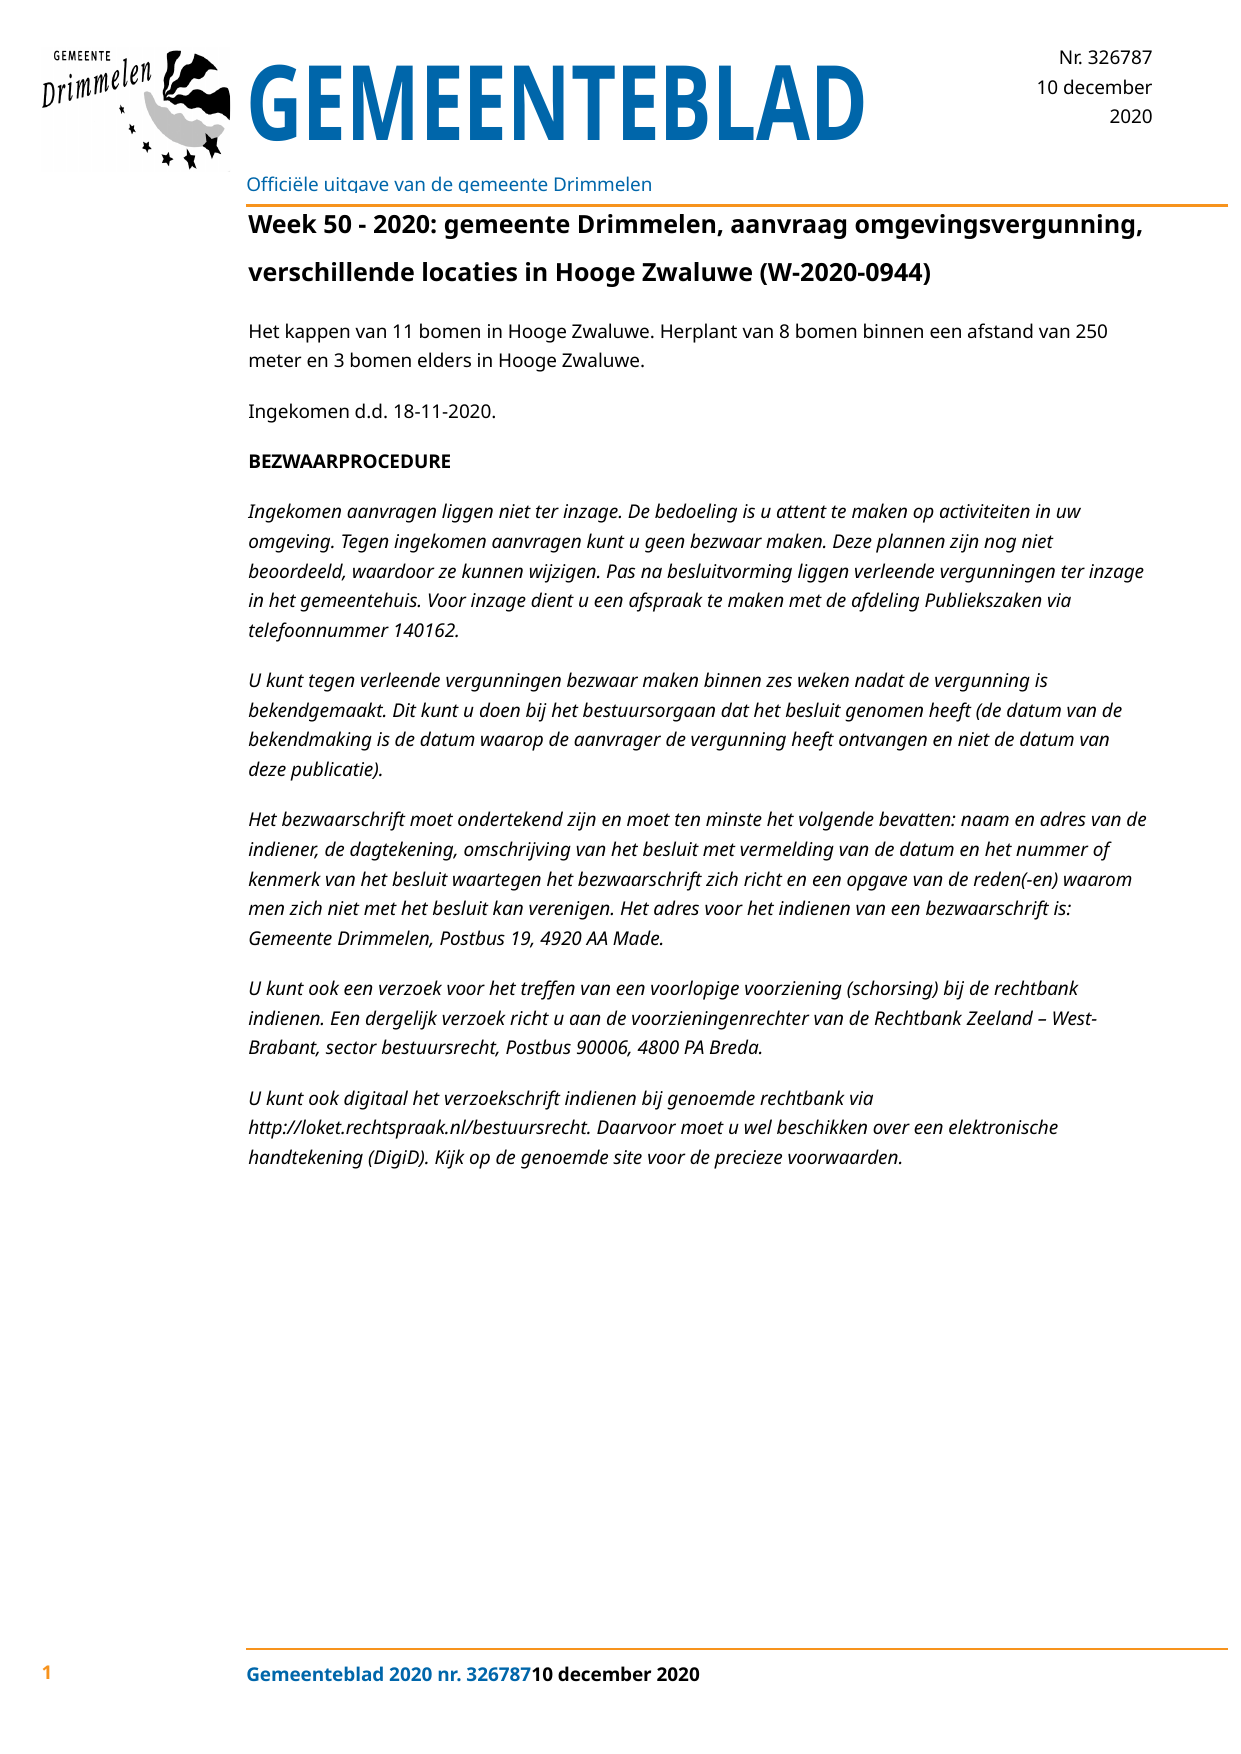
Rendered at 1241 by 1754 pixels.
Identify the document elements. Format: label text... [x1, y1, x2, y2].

text U kunt ook een verzoek voor het treffen van een voorlopige voorziening (schorsing) bij de rechtbank indienen. Een dergelijk verzoek richt u aan de voorzieningenrechter van de Rechtbank Zeeland – West-Brabant, sector bestuursrecht, Postbus 90006, 4800 PA Breda. [248, 975, 1152, 1060]
text Ingekomen d.d. 18-11-2020. [248, 398, 1152, 424]
text Week 50 - 2020: gemeente Drimmelen, aanvraag omgevingsvergunning, verschillende locaties in Hooge Zwaluwe (W-2020-0944) [248, 207, 1152, 288]
text BEZWAARPROCEDURE [248, 448, 1152, 474]
text U kunt tegen verleende vergunningen bezwaar maken binnen zes weken nadat de vergunning is bekendgemaakt. Dit kunt u doen bij het bestuursorgaan dat het besluit genomen heeft (de datum van de bekendmaking is de datum waarop de aanvrager de vergunning heeft ontvangen en niet de datum van deze publicatie). [248, 667, 1152, 782]
text Het kappen van 11 bomen in Hooge Zwaluwe. Herplant van 8 bomen binnen een afstand van 250 meter en 3 bomen elders in Hooge Zwaluwe. [248, 318, 1152, 373]
text U kunt ook digitaal het verzoekschrift indienen bij genoemde rechtbank via http://loket.rechtspraak.nl/bestuursrecht. Daarvoor moet u wel beschikken over een elektronische handtekening (DigiD). Kijk op de genoemde site voor de precieze voorwaarden. [248, 1085, 1152, 1170]
picture [41, 47, 231, 172]
text Ingekomen aanvragen liggen niet ter inzage. De bedoeling is u attent te maken op activiteiten in uw omgeving. Tegen ingekomen aanvragen kunt u geen bezwaar maken. Deze plannen zijn nog niet beoordeeld, waardoor ze kunnen wijzigen. Pas na besluitvorming liggen verleende vergunningen ter inzage in het gemeentehuis. Voor inzage dient u een afspraak te maken met de afdeling Publiekszaken via telefoonnummer 140162. [248, 499, 1152, 643]
text Het bezwaarschrift moet ondertekend zijn en moet ten minste het volgende bevatten: naam en adres van de indiener, de dagtekening, omschrijving van het besluit met vermelding van de datum en het nummer of kenmerk van het besluit waartegen het bezwaarschrift zich richt en een opgave van de reden(-en) waarom men zich niet met het besluit kan verenigen. Het adres voor het indienen van een bezwaarschrift is: Gemeente Drimmelen, Postbus 19, 4920 AA Made. [248, 807, 1152, 951]
